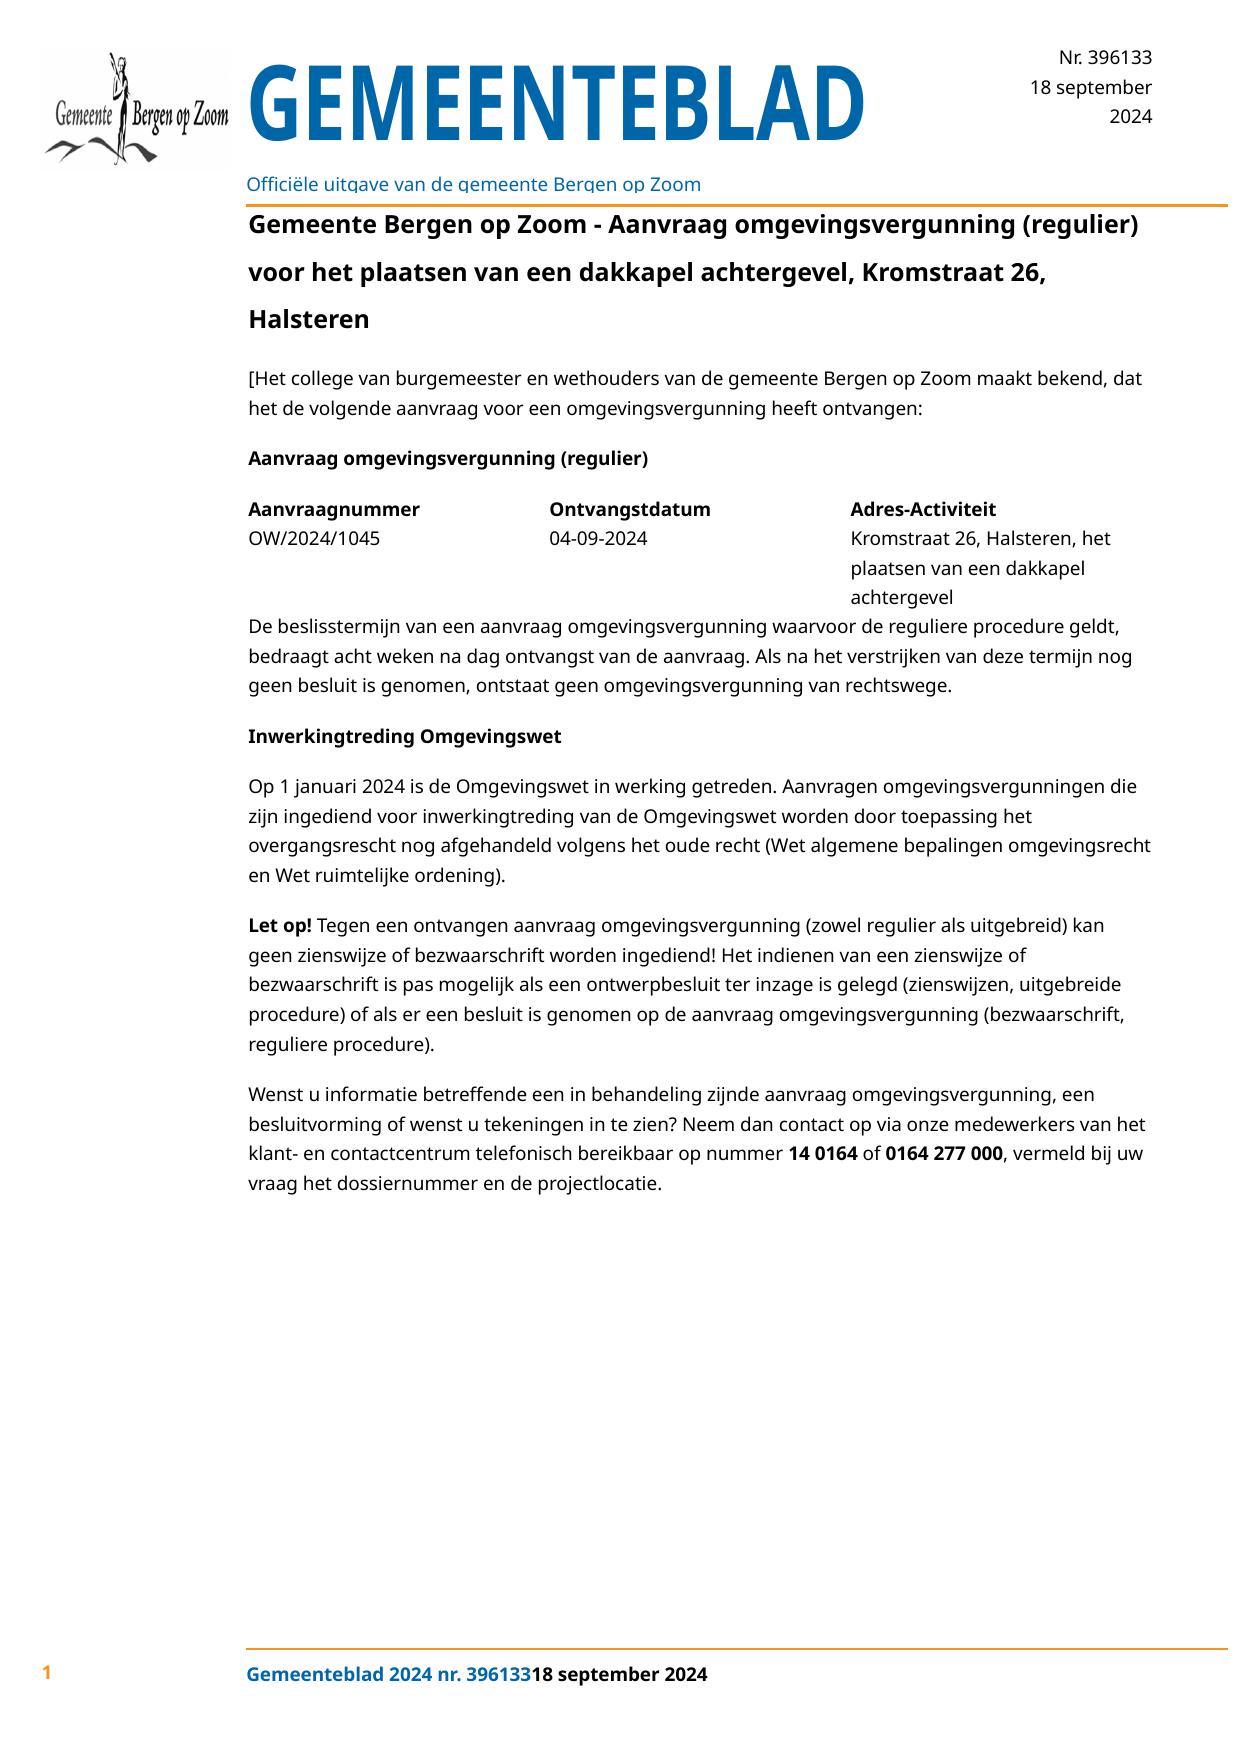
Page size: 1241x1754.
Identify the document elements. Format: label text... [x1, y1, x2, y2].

table_header OW/2024/1045 [248, 525, 549, 610]
text Wenst u informatie betreffende een in behandeling zijnde aanvraag omgevingsvergunning, een besluitvorming of wenst u tekeningen in te zien? Neem dan contact op via onze medewerkers van het klant- en contactcentrum telefonisch bereikbaar op nummer 14 0164 of 0164 277 000, vermeld bij uw vraag het dossiernummer en de projectlocatie. [248, 1081, 1152, 1196]
text [Het college van burgemeester en wethouders van de gemeente Bergen op Zoom maakt bekend, dat het de volgende aanvraag voor een omgevingsvergunning heeft ontvangen: [248, 366, 1152, 421]
text Inwerkingtreding Omgevingswet [248, 723, 1152, 748]
text Let op! Tegen een ontvangen aanvraag omgevingsvergunning (zowel regulier als uitgebreid) kan geen zienswijze of bezwaarschrift worden ingediend! Het indienen van een zienswijze of bezwaarschrift is pas mogelijk als een ontwerpbesluit ter inzage is gelegd (zienswijzen, uitgebreide procedure) of als er een besluit is genomen op de aanvraag omgevingsvergunning (bezwaarschrift, reguliere procedure). [248, 912, 1152, 1056]
table_header Aanvraagnummer [248, 496, 549, 522]
table_header Kromstraat 26, Halsteren, het plaatsen van een dakkapel achtergevel [850, 525, 1152, 610]
table_header Adres-Activiteit [850, 496, 1152, 522]
text Op 1 januari 2024 is de Omgevingswet in werking getreden. Aanvragen omgevingsvergunningen die zijn ingediend voor inwerkingtreding van de Omgevingswet worden door toepassing het overgangsrescht nog afgehandeld volgens het oude recht (Wet algemene bepalingen omgevingsrecht en Wet ruimtelijke ordening). [248, 773, 1152, 888]
table_header Ontvangstdatum [549, 496, 850, 522]
table_header 04-09-2024 [549, 525, 850, 610]
text De beslisstermijn van een aanvraag omgevingsvergunning waarvoor de reguliere procedure geldt, bedraagt acht weken na dag ontvangst van de aanvraag. Als na het verstrijken van deze termijn nog geen besluit is genomen, ontstaat geen omgevingsvergunning van rechtswege. [248, 613, 1152, 698]
picture [41, 47, 231, 172]
text Aanvraag omgevingsvergunning (regulier) [248, 446, 1152, 471]
text Gemeente Bergen op Zoom - Aanvraag omgevingsvergunning (regulier) voor het plaatsen van een dakkapel achtergevel, Kromstraat 26, Halsteren [248, 207, 1152, 336]
